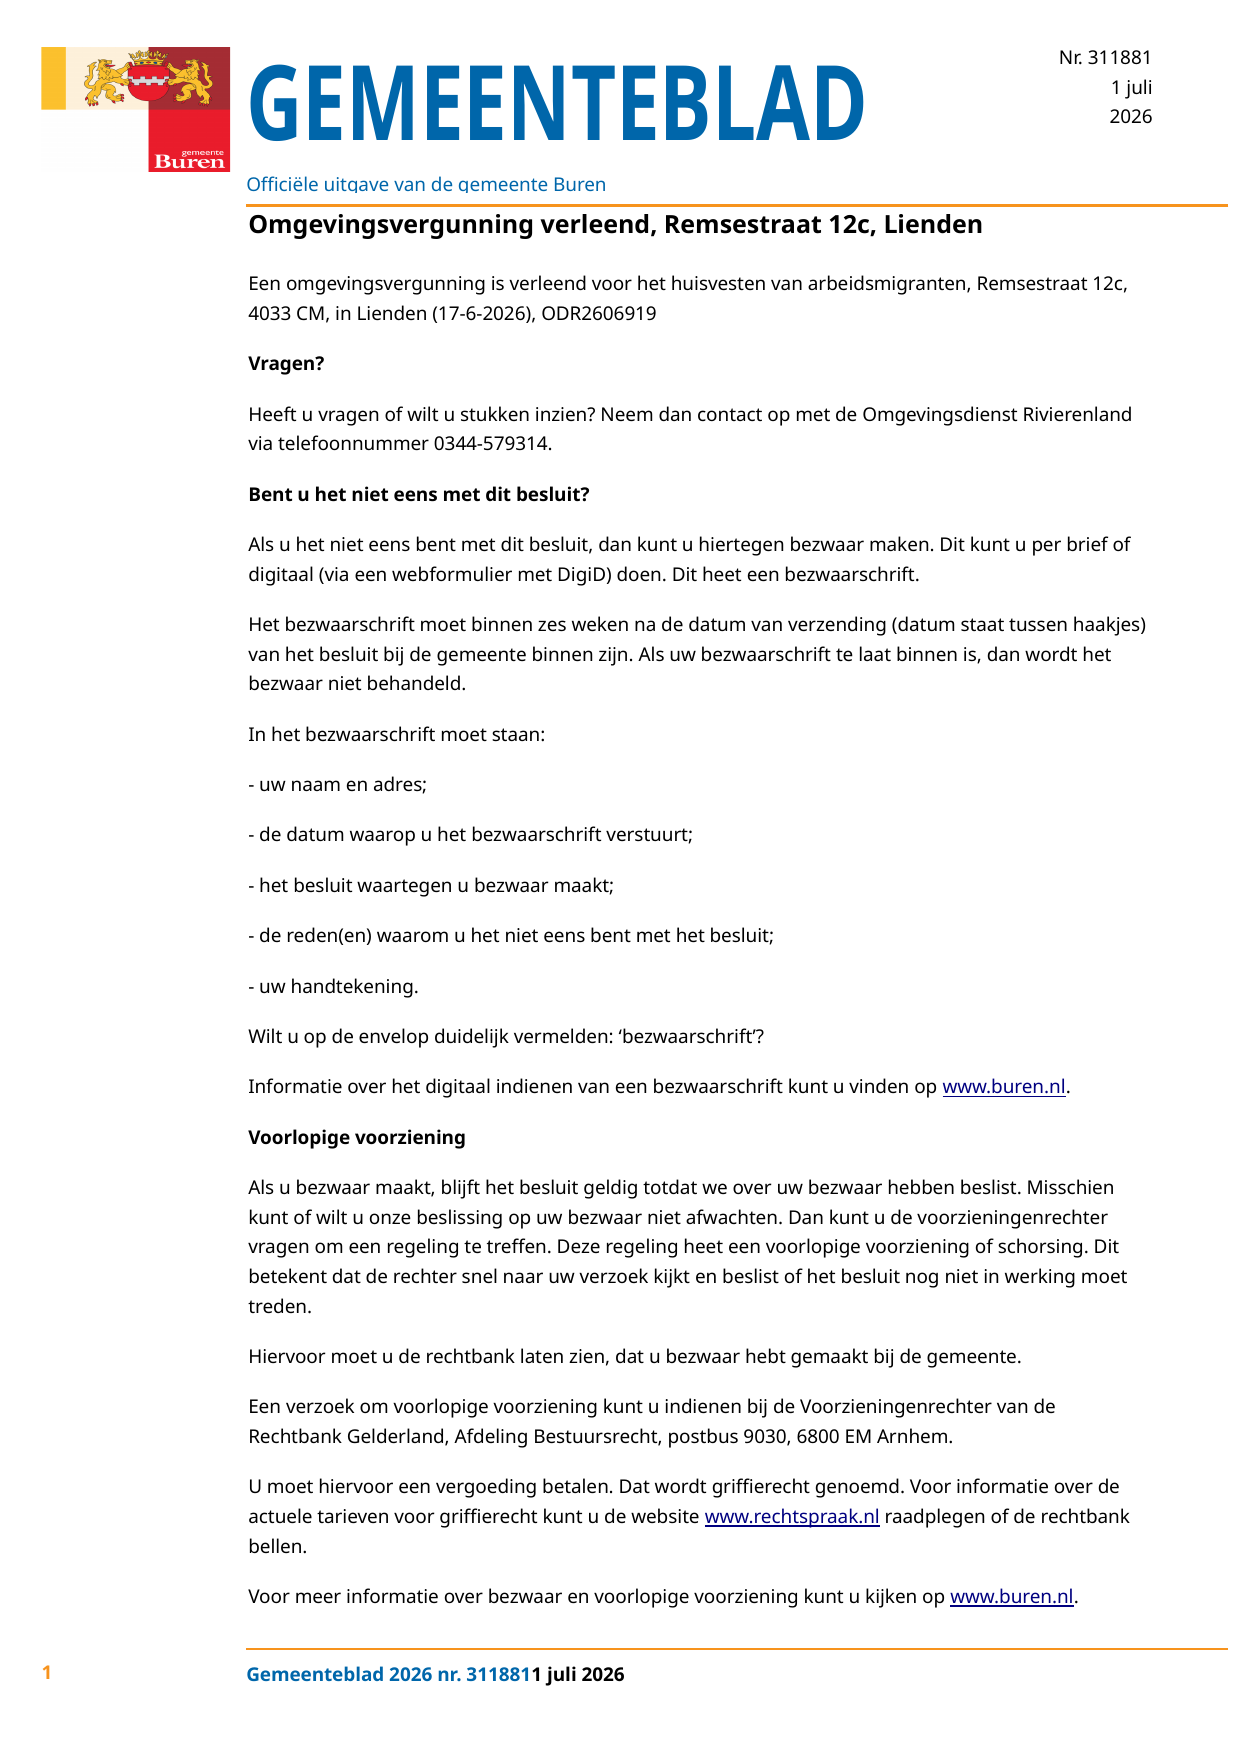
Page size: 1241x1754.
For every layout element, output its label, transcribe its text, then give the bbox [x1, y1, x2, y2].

text - het besluit waartegen u bezwaar maakt; [248, 872, 1152, 898]
text Hiervoor moet u de rechtbank laten zien, dat u bezwaar hebt gemaakt bij de gemeente. [248, 1343, 1152, 1369]
text Bent u het niet eens met dit besluit? [248, 481, 1152, 506]
text In het bezwaarschrift moet staan: [248, 721, 1152, 746]
text Voorlopige voorziening [248, 1124, 1152, 1150]
text U moet hiervoor een vergoeding betalen. Dat wordt griffierecht genoemd. Voor informatie over de actuele tarieven voor griffierecht kunt u de website www.rechtspraak.nl raadplegen of de rechtbank bellen. [248, 1474, 1152, 1558]
text Als u bezwaar maakt, blijft het besluit geldig totdat we over uw bezwaar hebben beslist. Misschien kunt of wilt u onze beslissing op uw bezwaar niet afwachten. Dan kunt u de voorzieningenrechter vragen om een regeling te treffen. Deze regeling heet een voorlopige voorziening of schorsing. Dit betekent dat de rechter snel naar uw verzoek kijkt en beslist of het besluit nog niet in werking moet treden. [248, 1174, 1152, 1318]
text Een verzoek om voorlopige voorziening kunt u indienen bij de Voorzieningenrechter van de Rechtbank Gelderland, Afdeling Bestuursrecht, postbus 9030, 6800 EM Arnhem. [248, 1394, 1152, 1449]
text Omgevingsvergunning verleend, Remsestraat 12c, Lienden [248, 207, 1152, 241]
text Het bezwaarschrift moet binnen zes weken na de datum van verzending (datum staat tussen haakjes) van het besluit bij de gemeente binnen zijn. Als uw bezwaarschrift te laat binnen is, dan wordt het bezwaar niet behandeld. [248, 611, 1152, 696]
text Een omgevingsvergunning is verleend voor het huisvesten van arbeidsmigranten, Remsestraat 12c, 4033 CM, in Lienden (17-6-2026), ODR2606919 [248, 270, 1152, 326]
text Voor meer informatie over bezwaar en voorlopige voorziening kunt u kijken op www.buren.nl. [248, 1583, 1152, 1609]
text Informatie over het digitaal indienen van een bezwaarschrift kunt u vinden op www.buren.nl. [248, 1074, 1152, 1099]
picture [41, 47, 231, 172]
text Wilt u op de envelop duidelijk vermelden: ‘bezwaarschrift’? [248, 1023, 1152, 1049]
text - de reden(en) waarom u het niet eens bent met het besluit; [248, 922, 1152, 948]
text - de datum waarop u het bezwaarschrift verstuurt; [248, 822, 1152, 847]
text - uw naam en adres; [248, 771, 1152, 797]
text Als u het niet eens bent met dit besluit, dan kunt u hiertegen bezwaar maken. Dit kunt u per brief of digitaal (via een webformulier met DigiD) doen. Dit heet een bezwaarschrift. [248, 531, 1152, 586]
text Heeft u vragen of wilt u stukken inzien? Neem dan contact op met de Omgevingsdienst Rivierenland via telefoonnummer 0344-579314. [248, 401, 1152, 456]
text Vragen? [248, 350, 1152, 376]
text - uw handtekening. [248, 973, 1152, 998]
